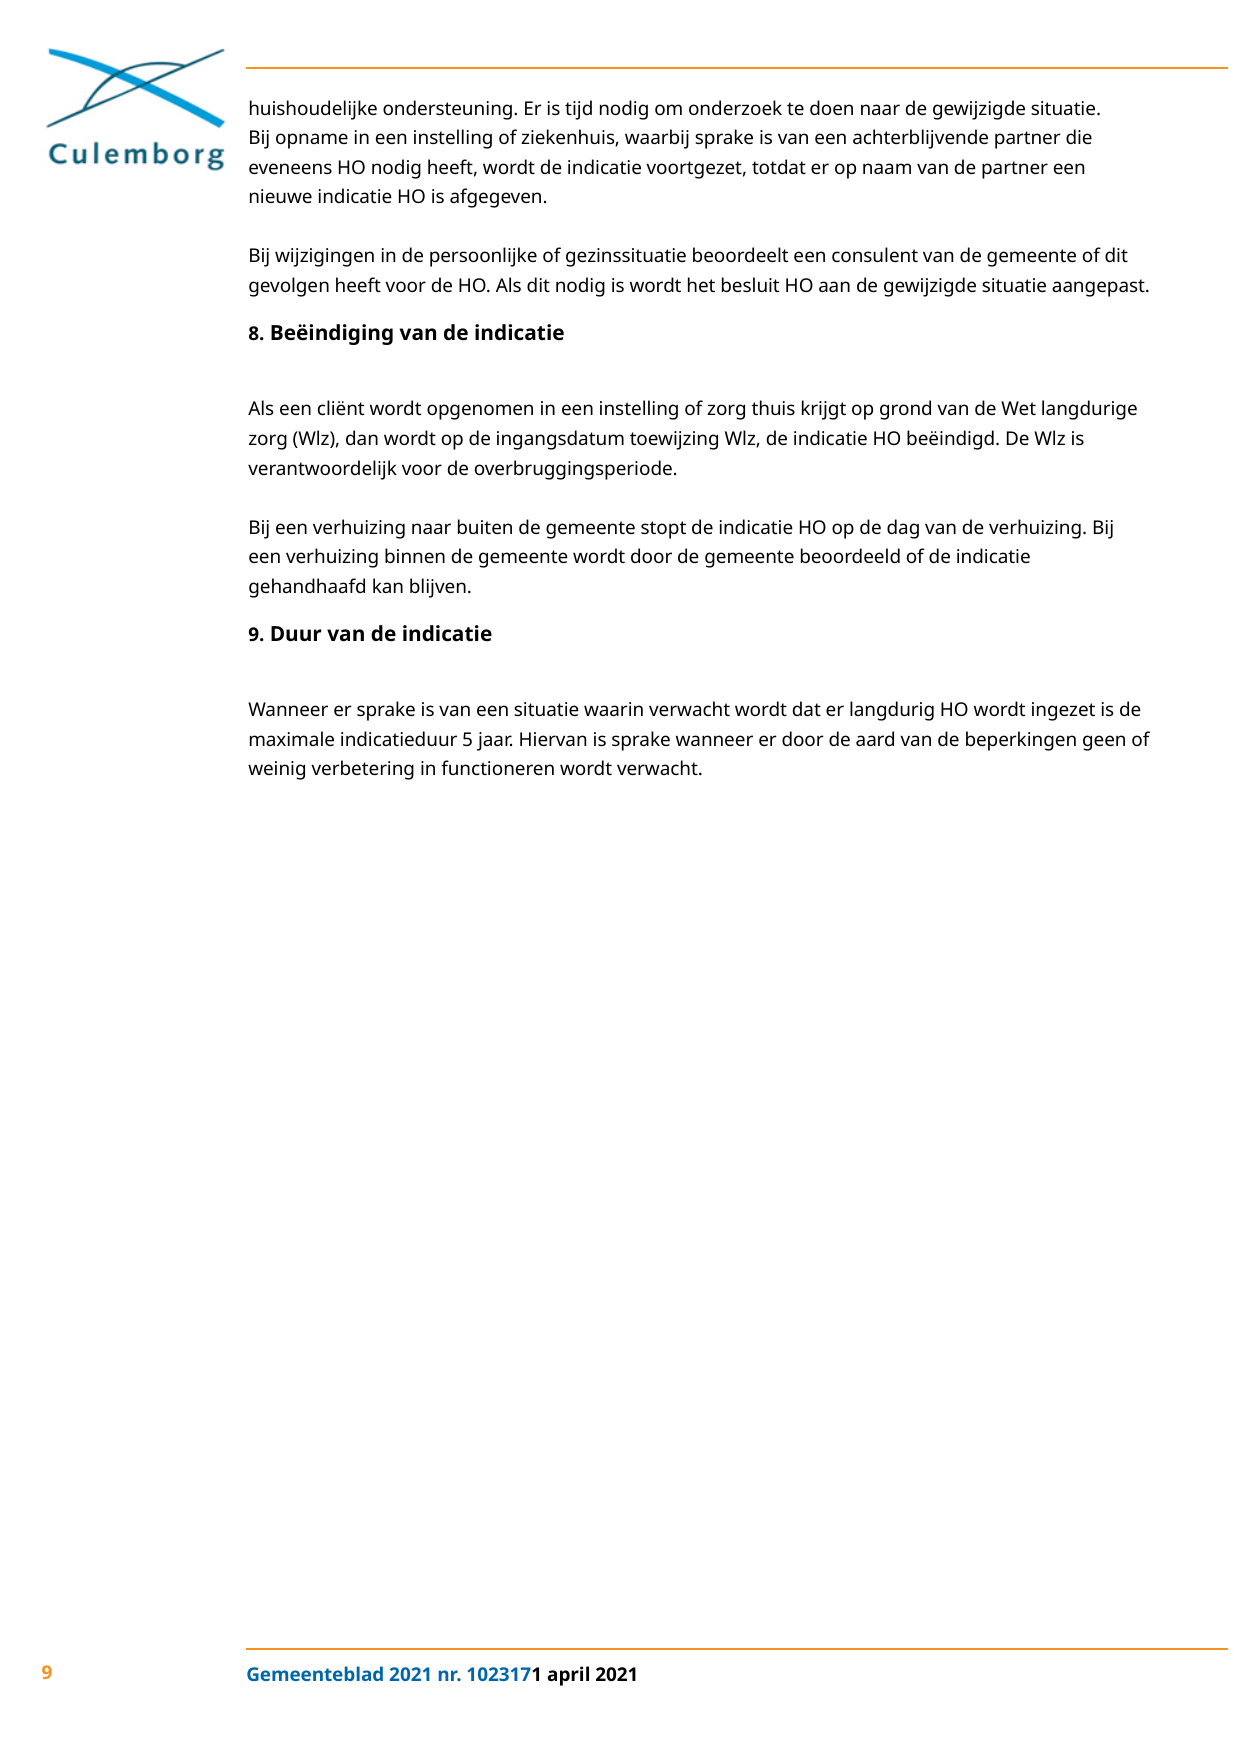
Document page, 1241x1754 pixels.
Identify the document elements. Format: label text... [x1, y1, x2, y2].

text Wanneer er sprake is van een situatie waarin verwacht wordt dat er langdurig HO wordt ingezet is de maximale indicatieduur 5 jaar. Hiervan is sprake wanneer er door de aard van de beperkingen geen of weinig verbetering in functioneren wordt verwacht. [248, 696, 1152, 781]
text huishoudelijke ondersteuning. Er is tijd nodig om onderzoek te doen naar de gewijzigde situatie. [248, 95, 1152, 121]
text Als een cliënt wordt opgenomen in een instelling of zorg thuis krijgt op grond van de Wet langdurige zorg (Wlz), dan wordt op de ingangsdatum toewijzing Wlz, de indicatie HO beëindigd. De Wlz is verantwoordelijk voor de overbruggingsperiode. [248, 396, 1152, 481]
text 8. Beëindiging van de indicatie [248, 318, 1152, 346]
picture [41, 47, 231, 172]
text 9. Duur van de indicatie [248, 619, 1152, 647]
text Bij wijzigingen in de persoonlijke of gezinssituatie beoordeelt een consulent van de gemeente of dit gevolgen heeft voor de HO. Als dit nodig is wordt het besluit HO aan de gewijzigde situatie aangepast. [248, 243, 1152, 298]
text Bij een verhuizing naar buiten de gemeente stopt de indicatie HO op de dag van de verhuizing. Bij een verhuizing binnen de gemeente wordt door de gemeente beoordeeld of de indicatie gehandhaafd kan blijven. [248, 514, 1152, 599]
text Bij opname in een instelling of ziekenhuis, waarbij sprake is van een achterblijvende partner die eveneens HO nodig heeft, wordt de indicatie voortgezet, totdat er op naam van de partner een nieuwe indicatie HO is afgegeven. [248, 124, 1152, 209]
